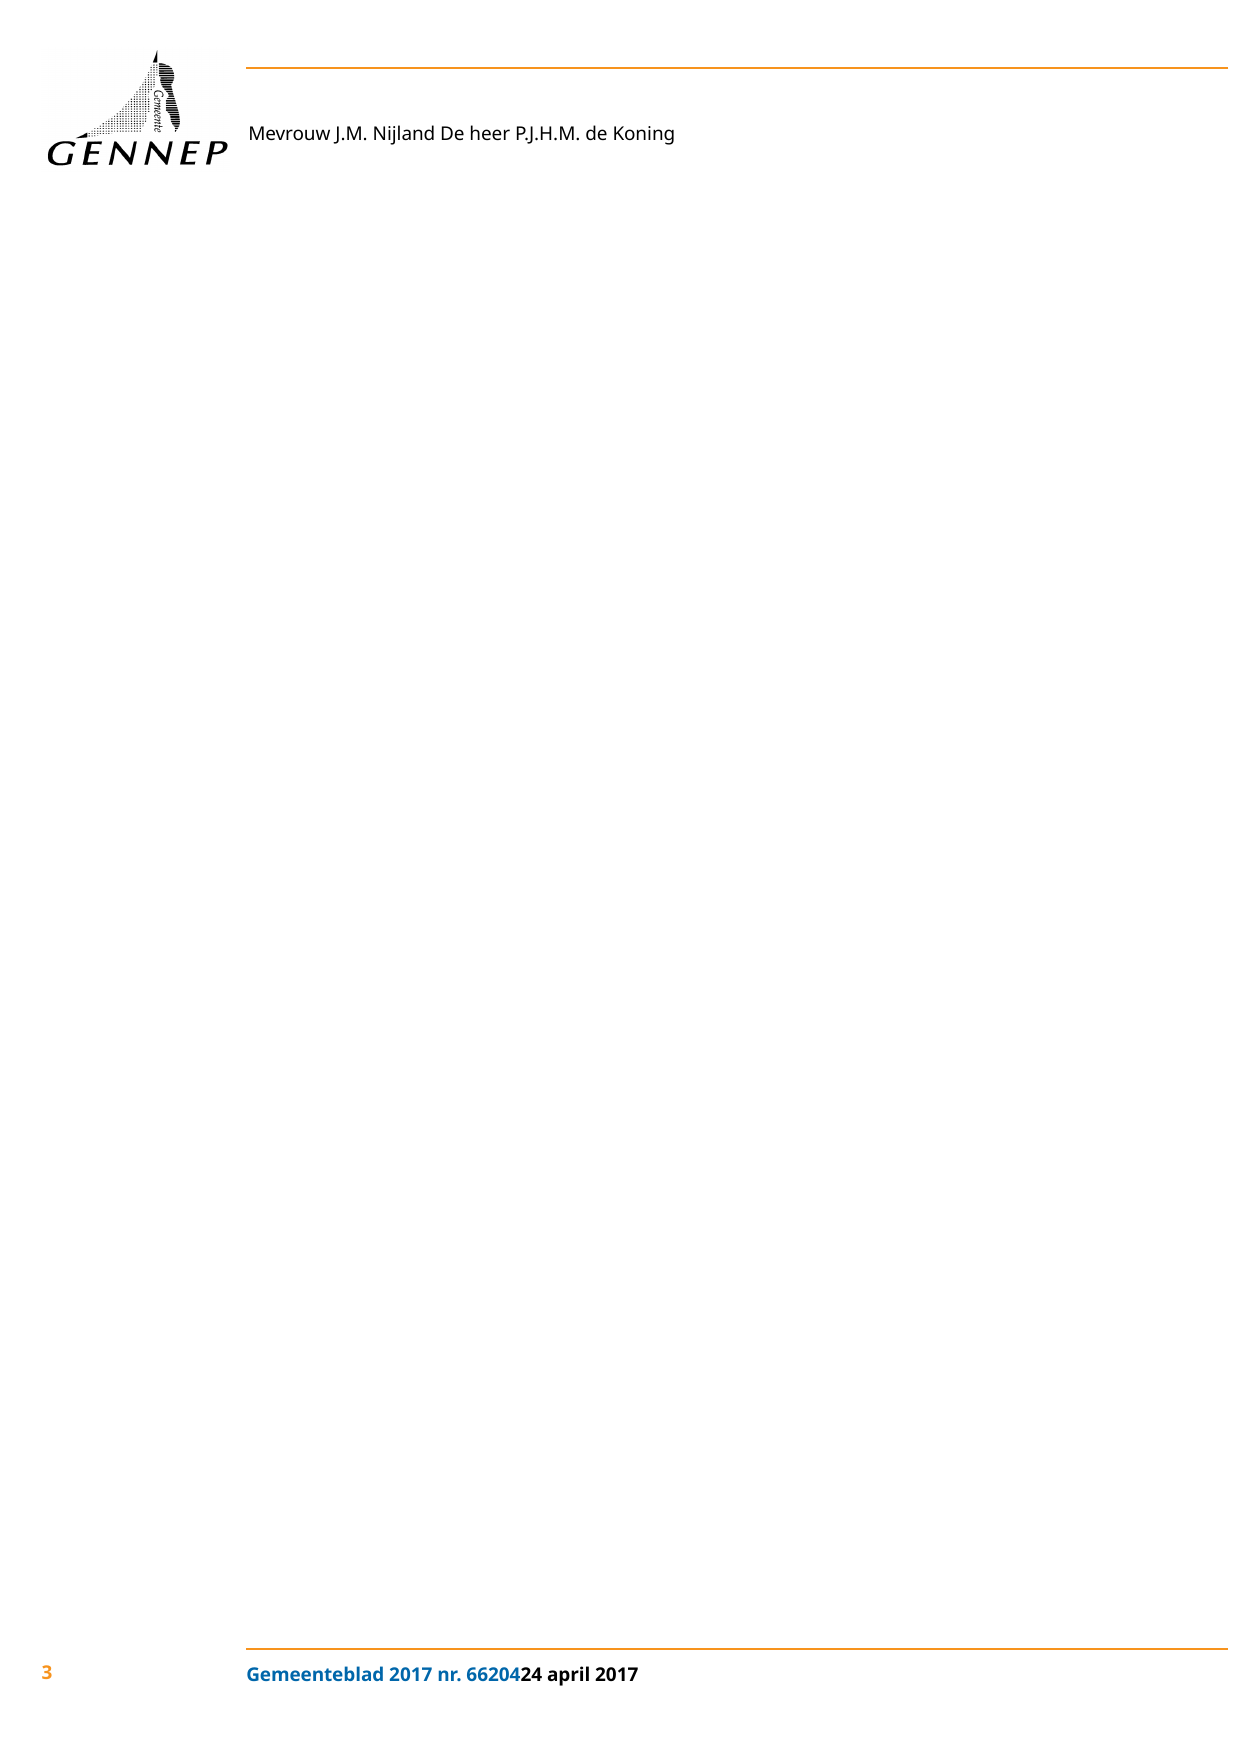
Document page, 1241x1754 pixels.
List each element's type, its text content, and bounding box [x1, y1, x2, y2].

text Mevrouw J.M. Nijland De heer P.J.H.M. de Koning [248, 121, 1152, 146]
picture [41, 47, 231, 172]
